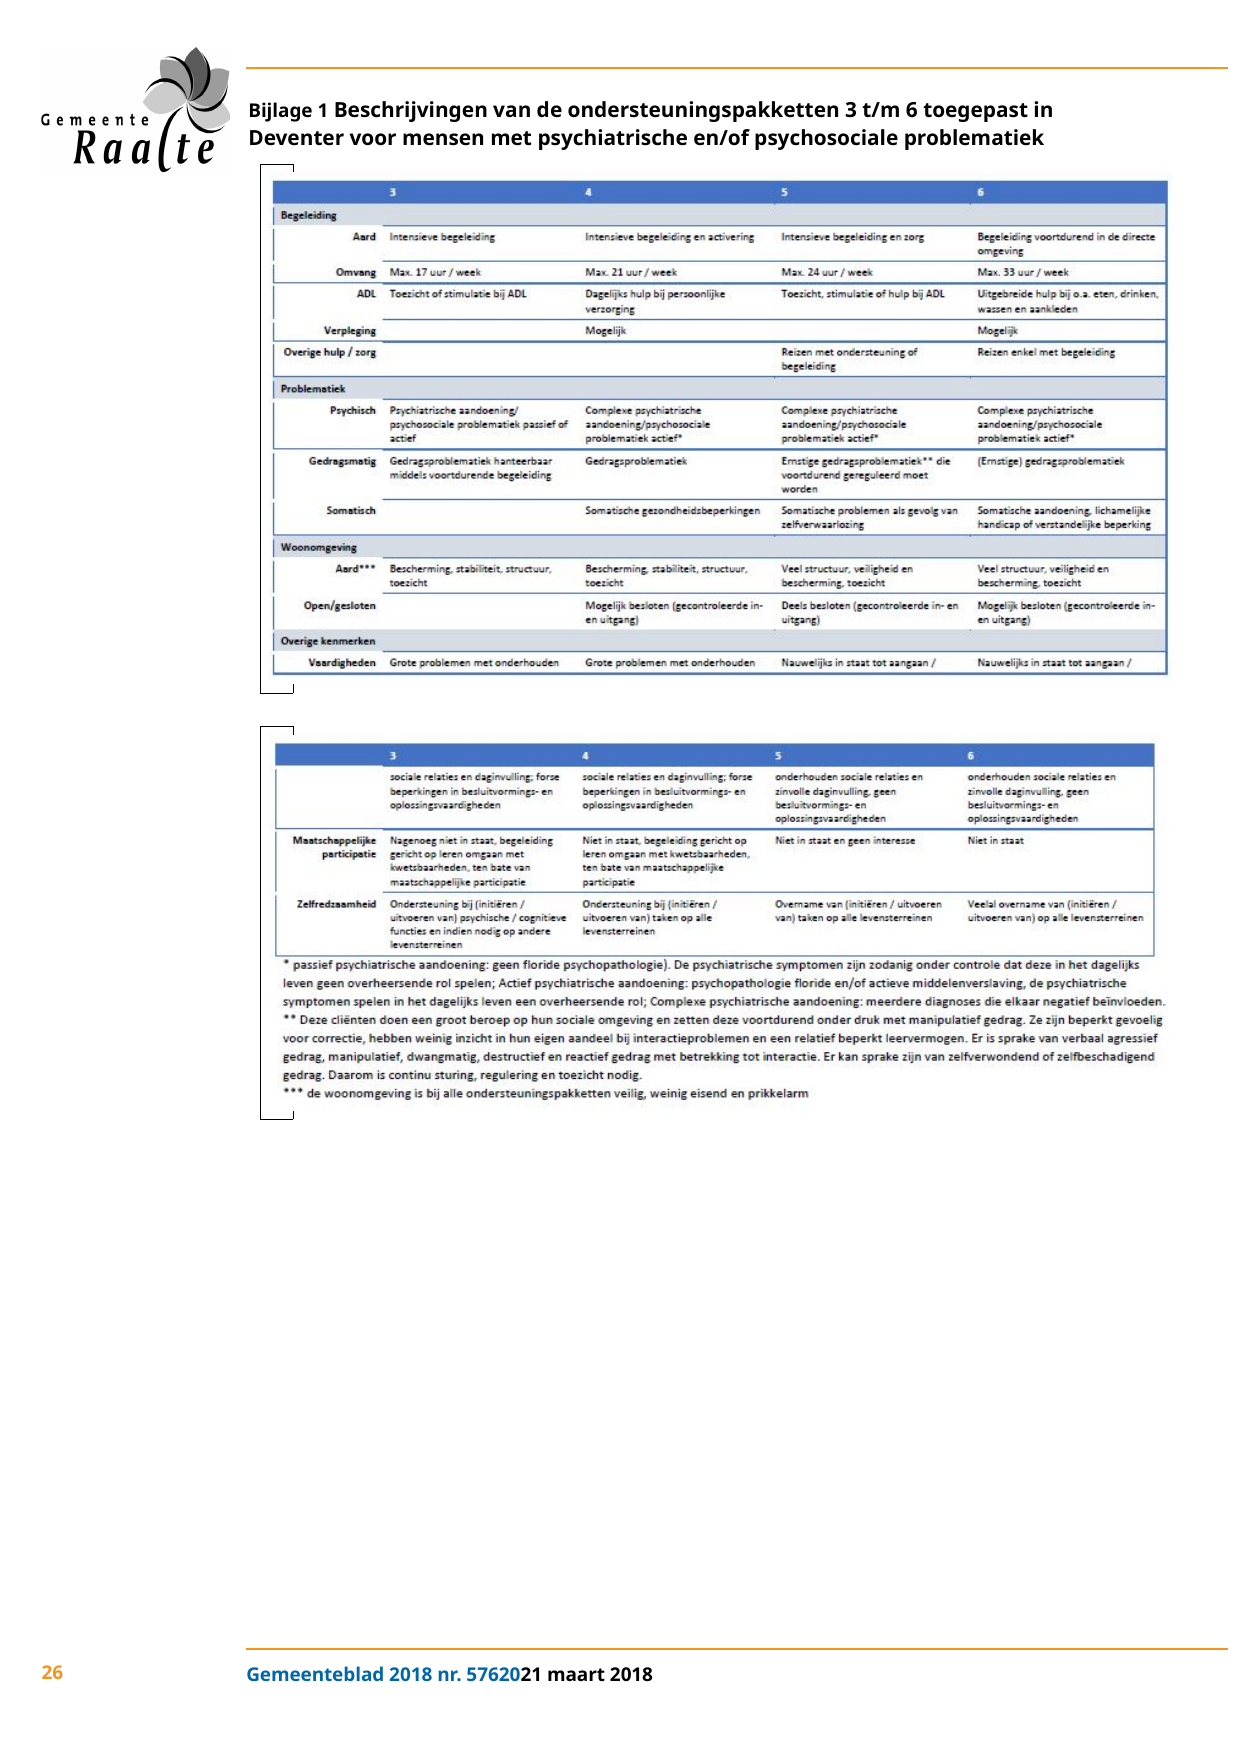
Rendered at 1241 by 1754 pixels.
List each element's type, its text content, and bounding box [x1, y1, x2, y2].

text Bijlage 1 Beschrijvingen van de ondersteuningspakketten 3 t/m 6 toegepast in Deventer voor mensen met psychiatrische en/of psychosociale problematiek [248, 95, 1152, 152]
picture [41, 47, 231, 172]
picture [268, 735, 1173, 1111]
picture [268, 172, 1173, 684]
